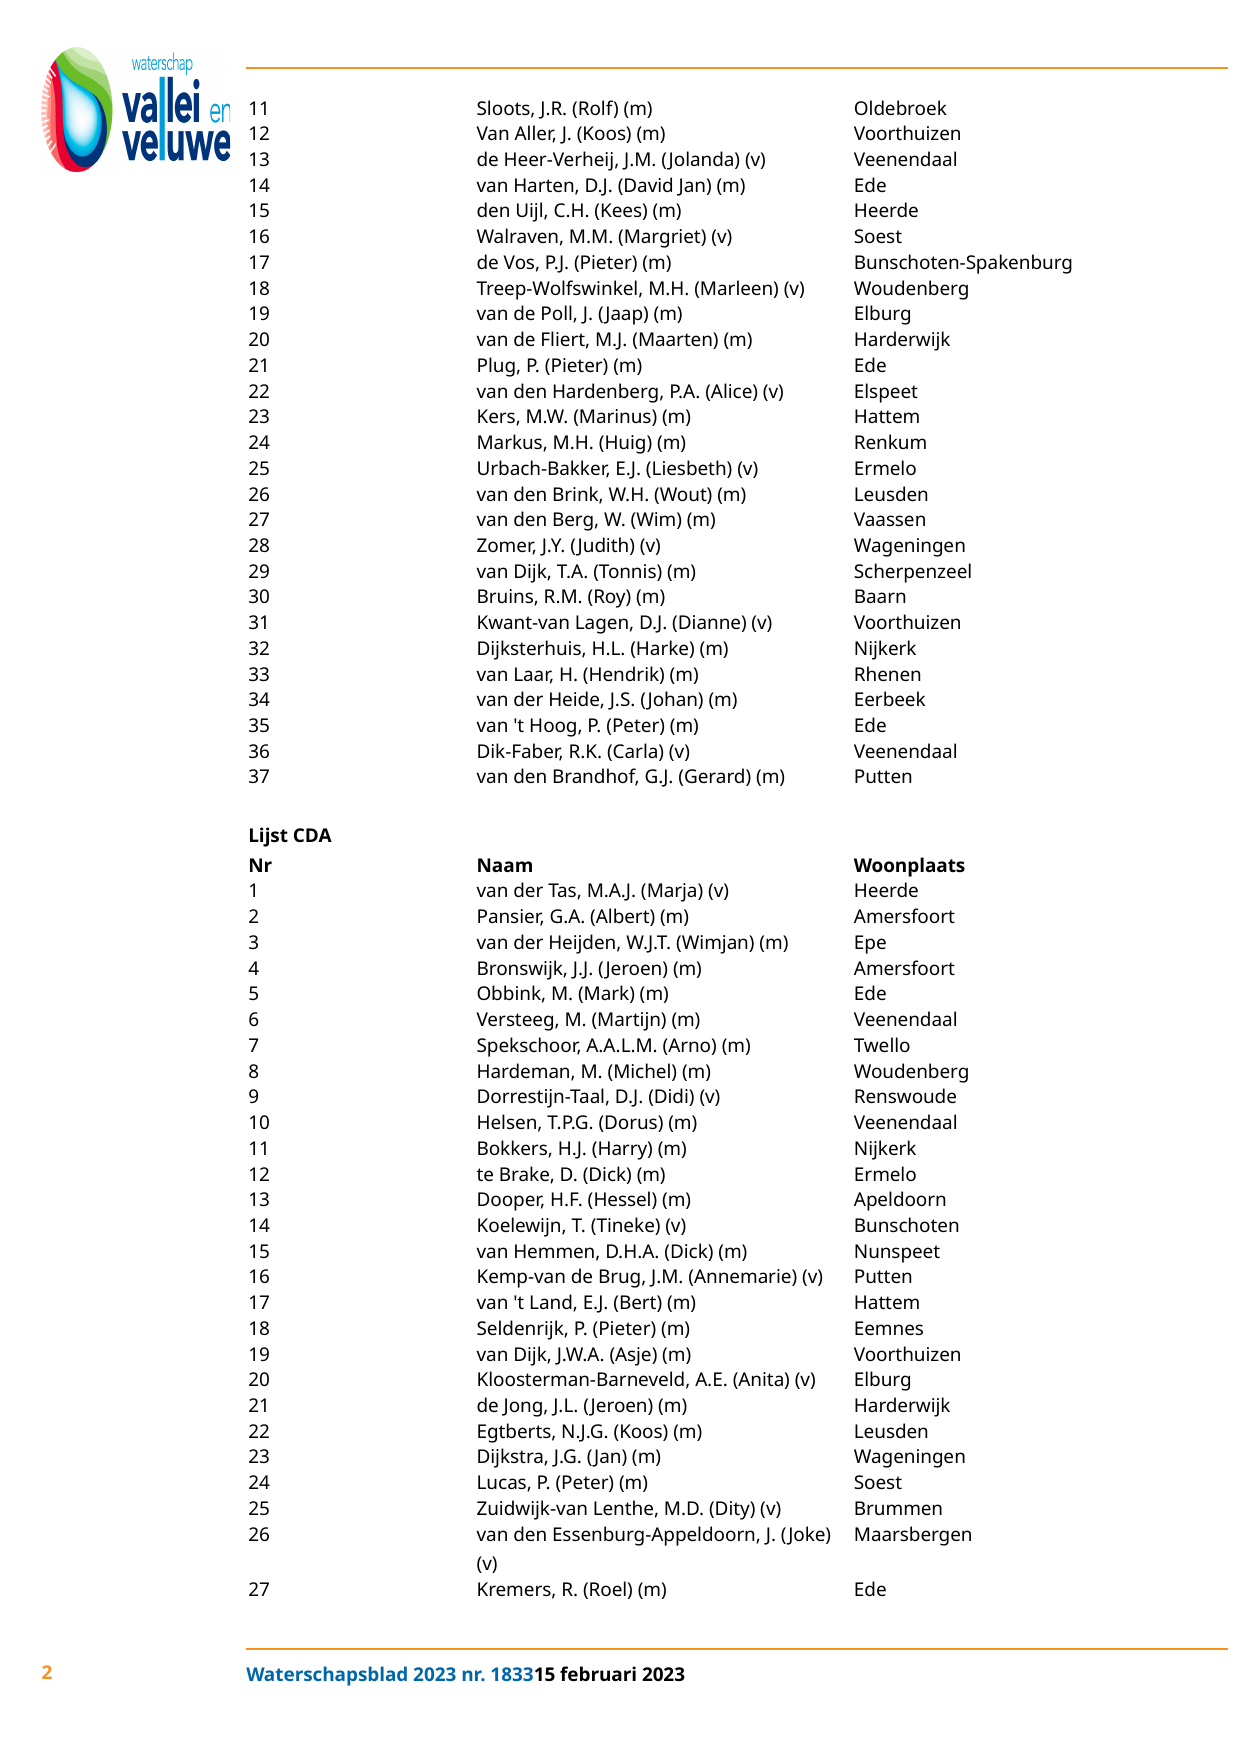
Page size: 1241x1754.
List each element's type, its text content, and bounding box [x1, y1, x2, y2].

table_cell Hattem [854, 1289, 1152, 1315]
table_cell Veenendaal [854, 1006, 1152, 1032]
table_cell van der Heide, J.S. (Johan) (m) [476, 687, 854, 712]
table_cell 26 [248, 481, 476, 506]
table_cell Lucas, P. (Peter) (m) [476, 1470, 854, 1495]
text Lijst CDA [248, 822, 1152, 848]
table_cell Wageningen [854, 1444, 1152, 1469]
table_cell Dijkstra, J.G. (Jan) (m) [476, 1444, 854, 1469]
table_cell Leusden [854, 481, 1152, 506]
table_cell Woudenberg [854, 275, 1152, 301]
table_cell van Hemmen, D.H.A. (Dick) (m) [476, 1238, 854, 1264]
table_cell 12 [248, 121, 476, 146]
table_cell 4 [248, 955, 476, 981]
table_cell Apeldoorn [854, 1186, 1152, 1212]
table_cell 22 [248, 378, 476, 403]
table_cell Bunschoten-Spakenburg [854, 249, 1152, 275]
table_cell 12 [248, 1161, 476, 1186]
table_cell 10 [248, 1109, 476, 1135]
table_cell 7 [248, 1032, 476, 1058]
table_cell Wageningen [854, 532, 1152, 558]
table_cell 34 [248, 687, 476, 712]
table_cell Putten [854, 1264, 1152, 1289]
table_cell Ede [854, 172, 1152, 198]
table_cell de Jong, J.L. (Jeroen) (m) [476, 1392, 854, 1418]
table_cell Koelewijn, T. (Tineke) (v) [476, 1212, 854, 1238]
table_cell Renkum [854, 429, 1152, 455]
table_cell Amersfoort [854, 904, 1152, 929]
table_cell 13 [248, 146, 476, 172]
table_cell 30 [248, 584, 476, 609]
table_cell Rhenen [854, 661, 1152, 687]
table_cell Dijksterhuis, H.L. (Harke) (m) [476, 635, 854, 661]
table_cell van der Heijden, W.J.T. (Wimjan) (m) [476, 929, 854, 955]
table_cell van Dijk, J.W.A. (Asje) (m) [476, 1341, 854, 1367]
table_cell Ede [854, 352, 1152, 378]
table_cell 27 [248, 506, 476, 532]
table_cell 11 [248, 95, 476, 121]
table_cell Plug, P. (Pieter) (m) [476, 352, 854, 378]
table_cell Baarn [854, 584, 1152, 609]
table_cell Harderwijk [854, 326, 1152, 352]
table_cell 19 [248, 301, 476, 326]
table_cell Zomer, J.Y. (Judith) (v) [476, 532, 854, 558]
table_cell 37 [248, 764, 476, 789]
table_cell Elburg [854, 1367, 1152, 1392]
table_cell van den Hardenberg, P.A. (Alice) (v) [476, 378, 854, 403]
table_cell 15 [248, 198, 476, 223]
table_cell 14 [248, 1212, 476, 1238]
table_cell 20 [248, 1367, 476, 1392]
table_cell van den Essenburg-Appeldoorn, J. (Joke) (v) [476, 1521, 854, 1576]
table_cell 18 [248, 275, 476, 301]
table_cell Bokkers, H.J. (Harry) (m) [476, 1135, 854, 1161]
table_cell Woudenberg [854, 1058, 1152, 1083]
table_cell Bruins, R.M. (Roy) (m) [476, 584, 854, 609]
table_cell Eemnes [854, 1315, 1152, 1341]
table_cell Renswoude [854, 1084, 1152, 1109]
table_cell 16 [248, 1264, 476, 1289]
table_cell 5 [248, 981, 476, 1006]
table_cell 35 [248, 712, 476, 738]
table_cell Voorthuizen [854, 609, 1152, 635]
table_cell 32 [248, 635, 476, 661]
table_cell 23 [248, 1444, 476, 1469]
table_cell Hattem [854, 404, 1152, 429]
table_cell Heerde [854, 878, 1152, 903]
table_cell Kloosterman-Barneveld, A.E. (Anita) (v) [476, 1367, 854, 1392]
table_cell Kemp-van de Brug, J.M. (Annemarie) (v) [476, 1264, 854, 1289]
table_cell Epe [854, 929, 1152, 955]
table_cell Nijkerk [854, 635, 1152, 661]
table_cell Eerbeek [854, 687, 1152, 712]
table_cell 20 [248, 326, 476, 352]
table_cell 2 [248, 904, 476, 929]
table_cell Treep-Wolfswinkel, M.H. (Marleen) (v) [476, 275, 854, 301]
table_cell Bunschoten [854, 1212, 1152, 1238]
table_cell Leusden [854, 1418, 1152, 1444]
table_cell 31 [248, 609, 476, 635]
table_cell Vaassen [854, 506, 1152, 532]
table_cell Kers, M.W. (Marinus) (m) [476, 404, 854, 429]
table_cell 25 [248, 455, 476, 481]
table_cell Veenendaal [854, 1109, 1152, 1135]
table_cell Spekschoor, A.A.L.M. (Arno) (m) [476, 1032, 854, 1058]
table_cell de Vos, P.J. (Pieter) (m) [476, 249, 854, 275]
table_cell van Harten, D.J. (David Jan) (m) [476, 172, 854, 198]
table_cell den Uijl, C.H. (Kees) (m) [476, 198, 854, 223]
table_cell 23 [248, 404, 476, 429]
table_header Nr [248, 852, 476, 878]
table_cell Ede [854, 712, 1152, 738]
table_cell 16 [248, 224, 476, 249]
table_cell 3 [248, 929, 476, 955]
table_cell Versteeg, M. (Martijn) (m) [476, 1006, 854, 1032]
table_cell Nijkerk [854, 1135, 1152, 1161]
table_cell Dik-Faber, R.K. (Carla) (v) [476, 738, 854, 764]
table_cell 19 [248, 1341, 476, 1367]
table_cell Seldenrijk, P. (Pieter) (m) [476, 1315, 854, 1341]
table_cell van den Brandhof, G.J. (Gerard) (m) [476, 764, 854, 789]
table_cell Brummen [854, 1495, 1152, 1521]
table_cell 17 [248, 249, 476, 275]
table_cell Soest [854, 224, 1152, 249]
table_cell 25 [248, 1495, 476, 1521]
table_cell Harderwijk [854, 1392, 1152, 1418]
table_cell Heerde [854, 198, 1152, 223]
table_cell Soest [854, 1470, 1152, 1495]
table_cell Ermelo [854, 1161, 1152, 1186]
table_cell 8 [248, 1058, 476, 1083]
table_cell van der Tas, M.A.J. (Marja) (v) [476, 878, 854, 903]
table_cell van de Poll, J. (Jaap) (m) [476, 301, 854, 326]
table_cell Kremers, R. (Roel) (m) [476, 1576, 854, 1602]
table_cell Veenendaal [854, 146, 1152, 172]
table_header Naam [476, 852, 854, 878]
table_cell 11 [248, 1135, 476, 1161]
table_cell 21 [248, 352, 476, 378]
table_cell Dorrestijn-Taal, D.J. (Didi) (v) [476, 1084, 854, 1109]
table_cell Obbink, M. (Mark) (m) [476, 981, 854, 1006]
table_cell Egtberts, N.J.G. (Koos) (m) [476, 1418, 854, 1444]
table_cell 33 [248, 661, 476, 687]
table_cell 6 [248, 1006, 476, 1032]
table_cell Kwant-van Lagen, D.J. (Dianne) (v) [476, 609, 854, 635]
table_header Woonplaats [854, 852, 1152, 878]
table_cell 14 [248, 172, 476, 198]
table_cell 28 [248, 532, 476, 558]
table_cell Veenendaal [854, 738, 1152, 764]
table_cell Sloots, J.R. (Rolf) (m) [476, 95, 854, 121]
table_cell Pansier, G.A. (Albert) (m) [476, 904, 854, 929]
table_cell Scherpenzeel [854, 558, 1152, 584]
table_cell 22 [248, 1418, 476, 1444]
table_cell van Dijk, T.A. (Tonnis) (m) [476, 558, 854, 584]
table_cell Ermelo [854, 455, 1152, 481]
table_cell te Brake, D. (Dick) (m) [476, 1161, 854, 1186]
table_cell 24 [248, 1470, 476, 1495]
table_cell Maarsbergen [854, 1521, 1152, 1576]
table_cell Van Aller, J. (Koos) (m) [476, 121, 854, 146]
table_cell Zuidwijk-van Lenthe, M.D. (Dity) (v) [476, 1495, 854, 1521]
table_cell Twello [854, 1032, 1152, 1058]
table_cell Elburg [854, 301, 1152, 326]
table_cell Putten [854, 764, 1152, 789]
table_cell Elspeet [854, 378, 1152, 403]
table_cell 13 [248, 1186, 476, 1212]
table_cell Amersfoort [854, 955, 1152, 981]
table_cell Voorthuizen [854, 121, 1152, 146]
table_cell 9 [248, 1084, 476, 1109]
table_cell 26 [248, 1521, 476, 1576]
table_cell de Heer-Verheij, J.M. (Jolanda) (v) [476, 146, 854, 172]
table_cell 18 [248, 1315, 476, 1341]
picture [41, 47, 231, 172]
table_cell 27 [248, 1576, 476, 1602]
table_cell 21 [248, 1392, 476, 1418]
table_cell van den Berg, W. (Wim) (m) [476, 506, 854, 532]
table_cell van 't Land, E.J. (Bert) (m) [476, 1289, 854, 1315]
table_cell Oldebroek [854, 95, 1152, 121]
table_cell Voorthuizen [854, 1341, 1152, 1367]
table_cell Dooper, H.F. (Hessel) (m) [476, 1186, 854, 1212]
table_cell Nunspeet [854, 1238, 1152, 1264]
table_cell 29 [248, 558, 476, 584]
table_cell van 't Hoog, P. (Peter) (m) [476, 712, 854, 738]
table_cell 17 [248, 1289, 476, 1315]
table_cell Ede [854, 981, 1152, 1006]
table_cell Helsen, T.P.G. (Dorus) (m) [476, 1109, 854, 1135]
table_cell Bronswijk, J.J. (Jeroen) (m) [476, 955, 854, 981]
table_cell 24 [248, 429, 476, 455]
table_cell van Laar, H. (Hendrik) (m) [476, 661, 854, 687]
table_cell 36 [248, 738, 476, 764]
table_cell Walraven, M.M. (Margriet) (v) [476, 224, 854, 249]
table_cell van den Brink, W.H. (Wout) (m) [476, 481, 854, 506]
table_cell 1 [248, 878, 476, 903]
table_cell Urbach-Bakker, E.J. (Liesbeth) (v) [476, 455, 854, 481]
table_cell Ede [854, 1576, 1152, 1602]
table_cell 15 [248, 1238, 476, 1264]
table_cell Markus, M.H. (Huig) (m) [476, 429, 854, 455]
table_cell van de Fliert, M.J. (Maarten) (m) [476, 326, 854, 352]
table_cell Hardeman, M. (Michel) (m) [476, 1058, 854, 1083]
